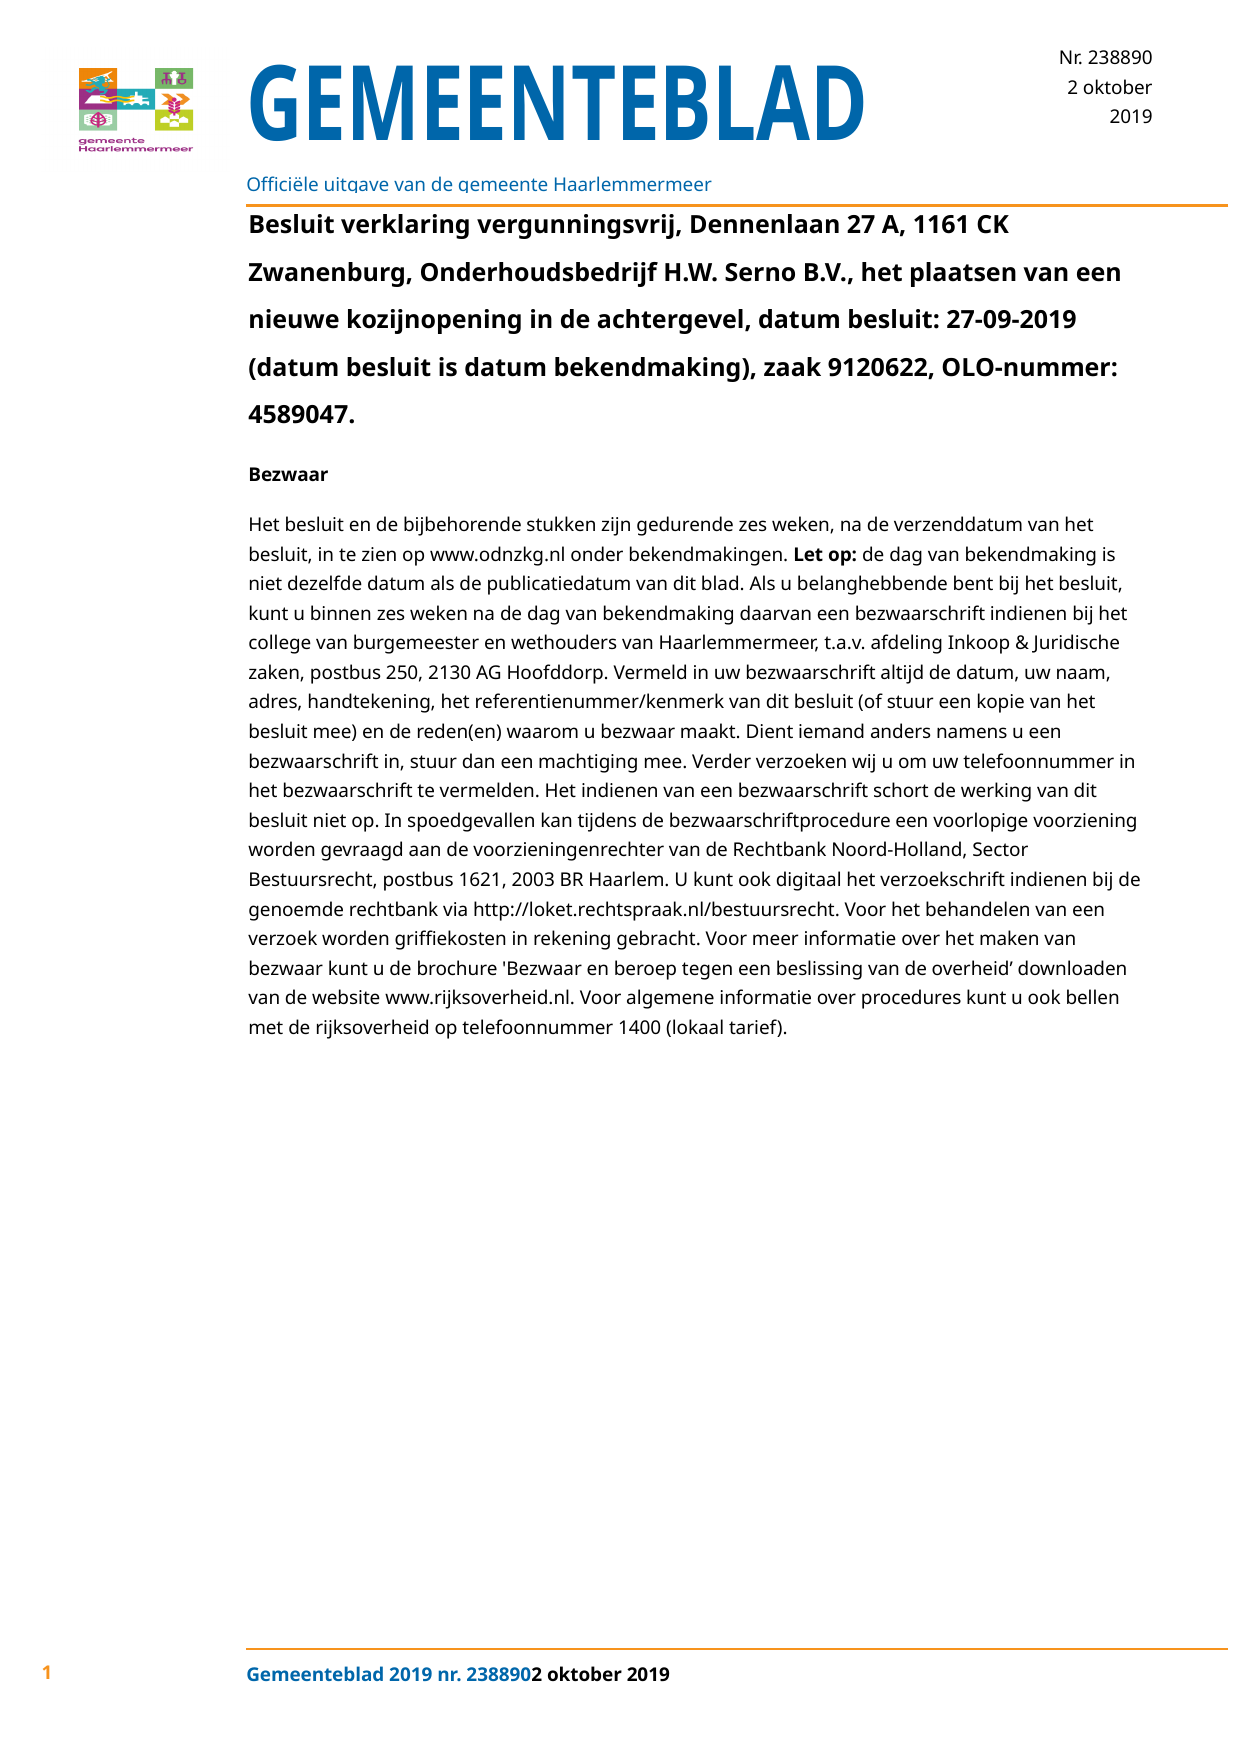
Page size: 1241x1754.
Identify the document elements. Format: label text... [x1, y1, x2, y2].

text Het besluit en de bijbehorende stukken zijn gedurende zes weken, na de verzenddatum van het besluit, in te zien op www.odnzkg.nl onder bekendmakingen. Let op: de dag van bekendmaking is niet dezelfde datum als de publicatiedatum van dit blad. Als u belanghebbende bent bij het besluit, kunt u binnen zes weken na de dag van bekendmaking daarvan een bezwaarschrift indienen bij het college van burgemeester en wethouders van Haarlemmermeer, t.a.v. afdeling Inkoop & Juridische zaken, postbus 250, 2130 AG Hoofddorp. Vermeld in uw bezwaarschrift altijd de datum, uw naam, adres, handtekening, het referentienummer/kenmerk van dit besluit (of stuur een kopie van het besluit mee) en de reden(en) waarom u bezwaar maakt. Dient iemand anders namens u een bezwaarschrift in, stuur dan een machtiging mee. Verder verzoeken wij u om uw telefoonnummer in het bezwaarschrift te vermelden. Het indienen van een bezwaarschrift schort de werking van dit besluit niet op. In spoedgevallen kan tijdens de bezwaarschriftprocedure een voorlopige voorziening worden gevraagd aan de voorzieningenrechter van de Rechtbank Noord-Holland, Sector Bestuursrecht, postbus 1621, 2003 BR Haarlem. U kunt ook digitaal het verzoekschrift indienen bij de genoemde rechtbank via http://loket.rechtspraak.nl/bestuursrecht. Voor het behandelen van een verzoek worden griffiekosten in rekening gebracht. Voor meer informatie over het maken van bezwaar kunt u de brochure 'Bezwaar en beroep tegen een beslissing van de overheid’ downloaden van de website www.rijksoverheid.nl. Voor algemene informatie over procedures kunt u ook bellen met de rijksoverheid op telefoonnummer 1400 (lokaal tarief). [248, 511, 1152, 1040]
text Besluit verklaring vergunningsvrij, Dennenlaan 27 A, 1161 CK Zwanenburg, Onderhoudsbedrijf H.W. Serno B.V., het plaatsen van een nieuwe kozijnopening in de achtergevel, datum besluit: 27-09-2019 (datum besluit is datum bekendmaking), zaak 9120622, OLO-nummer: 4589047. [248, 207, 1152, 431]
picture [41, 47, 231, 172]
text Bezwaar [248, 461, 1152, 486]
